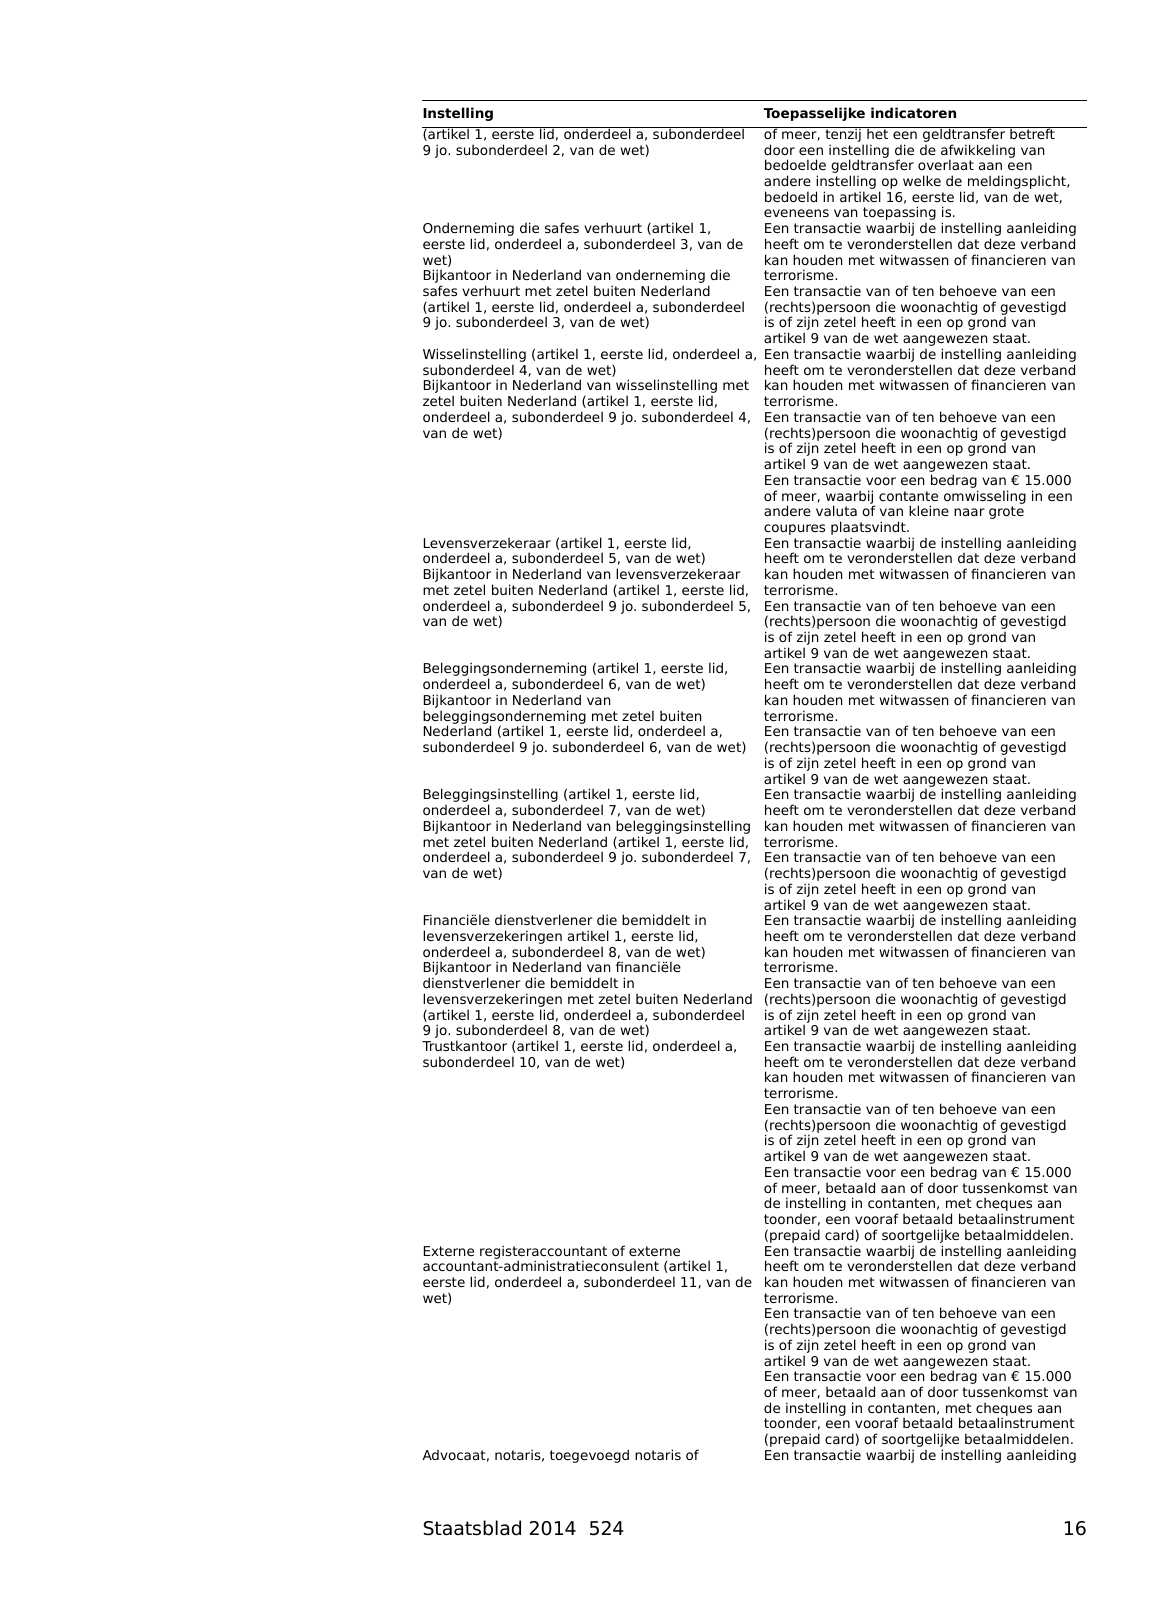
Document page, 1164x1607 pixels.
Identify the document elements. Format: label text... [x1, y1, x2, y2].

table_cell Wisselinstelling (artikel 1, eerste lid, onderdeel a, subonderdeel 4, van de wet) Bijkantoor in Nederland van wisselinstelling met zetel buiten Nederland (artikel 1, eerste lid, onderdeel a, subonderdeel 9 jo. subonderdeel 4, van de wet) [422, 347, 758, 536]
table_cell Een transactie waarbij de instelling aanleiding heeft om te veronderstellen dat deze verband kan houden met witwassen of financieren van terrorisme. Een transactie van of ten behoeve van een (rechts)persoon die woonachtig of gevestigd is of zijn zetel heeft in een op grond van artikel 9 van de wet aangewezen staat. Een transactie voor een bedrag van € 15.000 of meer, betaald aan of door tussenkomst van de instelling in contanten, met cheques aan toonder, een vooraf betaald betaalinstrument (prepaid card) of soortgelijke betaalmiddelen. [758, 1243, 1087, 1448]
table_header Toepasselijke indicatoren [758, 101, 1087, 127]
table_cell Financiële dienstverlener die bemiddelt in levensverzekeringen artikel 1, eerste lid, onderdeel a, subonderdeel 8, van de wet) Bijkantoor in Nederland van financiële dienstverlener die bemiddelt in levensverzekeringen met zetel buiten Nederland (artikel 1, eerste lid, onderdeel a, subonderdeel 9 jo. subonderdeel 8, van de wet) [422, 913, 758, 1039]
table_cell of meer, tenzij het een geldtransfer betreft door een instelling die de afwikkeling van bedoelde geldtransfer overlaat aan een andere instelling op welke de meldingsplicht, bedoeld in artikel 16, eerste lid, van de wet, eveneens van toepassing is. [758, 128, 1087, 221]
table_cell Externe registeraccountant of externe accountant-administratieconsulent (artikel 1, eerste lid, onderdeel a, subonderdeel 11, van de wet) [422, 1243, 758, 1448]
table_cell Onderneming die safes verhuurt (artikel 1, eerste lid, onderdeel a, subonderdeel 3, van de wet) Bijkantoor in Nederland van onderneming die safes verhuurt met zetel buiten Nederland (artikel 1, eerste lid, onderdeel a, subonderdeel 9 jo. subonderdeel 3, van de wet) [422, 221, 758, 347]
table_cell Een transactie waarbij de instelling aanleiding heeft om te veronderstellen dat deze verband kan houden met witwassen of financieren van terrorisme. Een transactie van of ten behoeve van een (rechts)persoon die woonachtig of gevestigd is of zijn zetel heeft in een op grond van artikel 9 van de wet aangewezen staat. [758, 913, 1087, 1039]
table_header Instelling [422, 101, 758, 127]
table_cell Beleggingsonderneming (artikel 1, eerste lid, onderdeel a, subonderdeel 6, van de wet) Bijkantoor in Nederland van beleggingsonderneming met zetel buiten Nederland (artikel 1, eerste lid, onderdeel a, subonderdeel 9 jo. subonderdeel 6, van de wet) [422, 661, 758, 787]
table_cell Een transactie waarbij de instelling aanleiding heeft om te veronderstellen dat deze verband kan houden met witwassen of financieren van terrorisme. Een transactie van of ten behoeve van een (rechts)persoon die woonachtig of gevestigd is of zijn zetel heeft in een op grond van artikel 9 van de wet aangewezen staat. [758, 661, 1087, 787]
table_cell Een transactie waarbij de instelling aanleiding [758, 1448, 1087, 1463]
table_cell Advocaat, notaris, toegevoegd notaris of [422, 1448, 758, 1463]
table_cell Een transactie waarbij de instelling aanleiding heeft om te veronderstellen dat deze verband kan houden met witwassen of financieren van terrorisme. Een transactie van of ten behoeve van een (rechts)persoon die woonachtig of gevestigd is of zijn zetel heeft in een op grond van artikel 9 van de wet aangewezen staat. Een transactie voor een bedrag van € 15.000 of meer, betaald aan of door tussenkomst van de instelling in contanten, met cheques aan toonder, een vooraf betaald betaalinstrument (prepaid card) of soortgelijke betaalmiddelen. [758, 1039, 1087, 1243]
table_cell Beleggingsinstelling (artikel 1, eerste lid, onderdeel a, subonderdeel 7, van de wet) Bijkantoor in Nederland van beleggingsinstelling met zetel buiten Nederland (artikel 1, eerste lid, onderdeel a, subonderdeel 9 jo. subonderdeel 7, van de wet) [422, 787, 758, 913]
table_cell Een transactie waarbij de instelling aanleiding heeft om te veronderstellen dat deze verband kan houden met witwassen of financieren van terrorisme. Een transactie van of ten behoeve van een (rechts)persoon die woonachtig of gevestigd is of zijn zetel heeft in een op grond van artikel 9 van de wet aangewezen staat. [758, 221, 1087, 347]
table_cell Een transactie waarbij de instelling aanleiding heeft om te veronderstellen dat deze verband kan houden met witwassen of financieren van terrorisme. Een transactie van of ten behoeve van een (rechts)persoon die woonachtig of gevestigd is of zijn zetel heeft in een op grond van artikel 9 van de wet aangewezen staat. [758, 536, 1087, 661]
table_cell Levensverzekeraar (artikel 1, eerste lid, onderdeel a, subonderdeel 5, van de wet) Bijkantoor in Nederland van levensverzekeraar met zetel buiten Nederland (artikel 1, eerste lid, onderdeel a, subonderdeel 9 jo. subonderdeel 5, van de wet) [422, 536, 758, 661]
table_cell (artikel 1, eerste lid, onderdeel a, subonderdeel 9 jo. subonderdeel 2, van de wet) [422, 128, 758, 221]
table_cell Een transactie waarbij de instelling aanleiding heeft om te veronderstellen dat deze verband kan houden met witwassen of financieren van terrorisme. Een transactie van of ten behoeve van een (rechts)persoon die woonachtig of gevestigd is of zijn zetel heeft in een op grond van artikel 9 van de wet aangewezen staat. [758, 787, 1087, 913]
table_cell Een transactie waarbij de instelling aanleiding heeft om te veronderstellen dat deze verband kan houden met witwassen of financieren van terrorisme. Een transactie van of ten behoeve van een (rechts)persoon die woonachtig of gevestigd is of zijn zetel heeft in een op grond van artikel 9 van de wet aangewezen staat. Een transactie voor een bedrag van € 15.000 of meer, waarbij contante omwisseling in een andere valuta of van kleine naar grote coupures plaatsvindt. [758, 347, 1087, 536]
table_cell Trustkantoor (artikel 1, eerste lid, onderdeel a, subonderdeel 10, van de wet) [422, 1039, 758, 1243]
